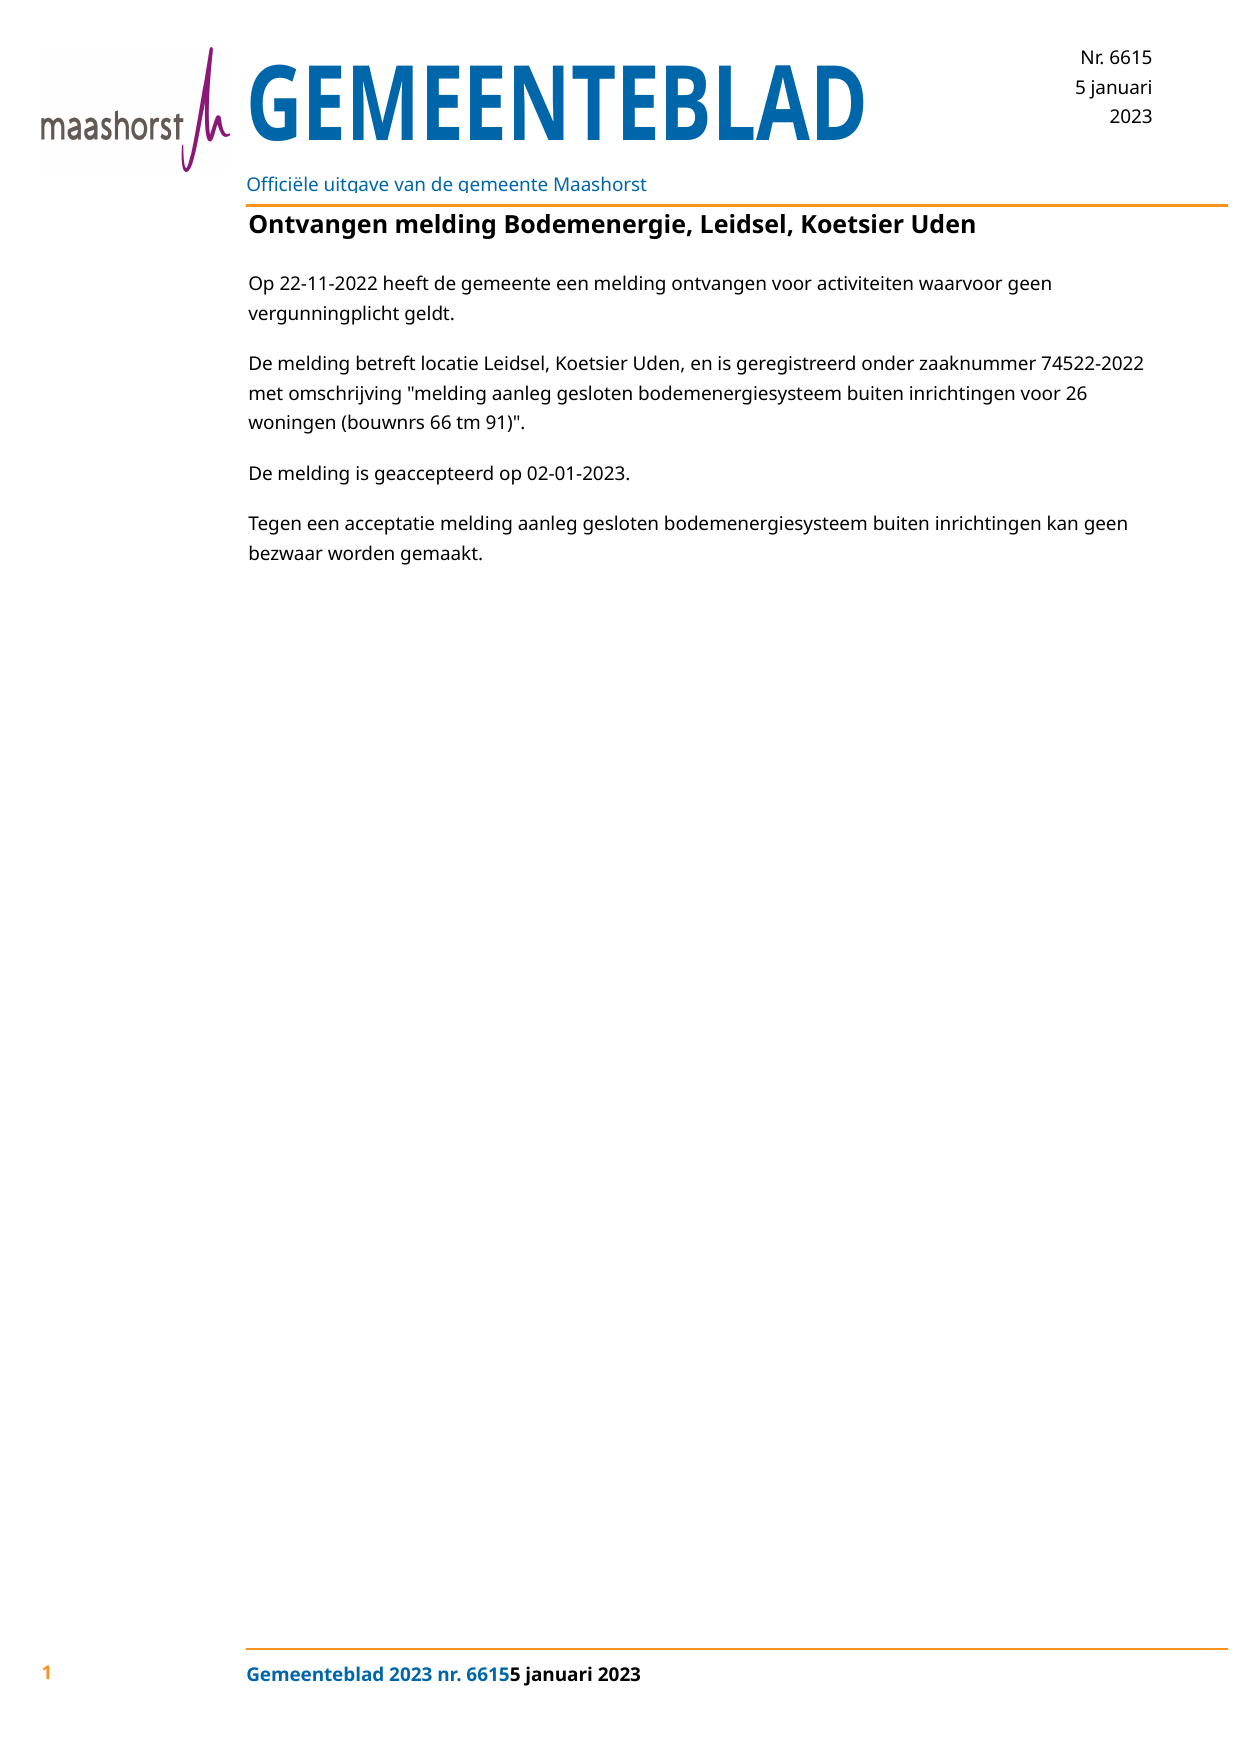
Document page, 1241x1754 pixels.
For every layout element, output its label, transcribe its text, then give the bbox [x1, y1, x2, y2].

text Op 22-11-2022 heeft de gemeente een melding ontvangen voor activiteiten waarvoor geen vergunningplicht geldt. [248, 270, 1152, 326]
text Ontvangen melding Bodemenergie, Leidsel, Koetsier Uden [248, 207, 1152, 241]
text De melding is geaccepteerd op 02-01-2023. [248, 460, 1152, 486]
picture [41, 47, 231, 172]
text Tegen een acceptatie melding aanleg gesloten bodemenergiesysteem buiten inrichtingen kan geen bezwaar worden gemaakt. [248, 510, 1152, 566]
text De melding betreft locatie Leidsel, Koetsier Uden, en is geregistreerd onder zaaknummer 74522-2022 met omschrijving "melding aanleg gesloten bodemenergiesysteem buiten inrichtingen voor 26 woningen (bouwnrs 66 tm 91)". [248, 350, 1152, 435]
